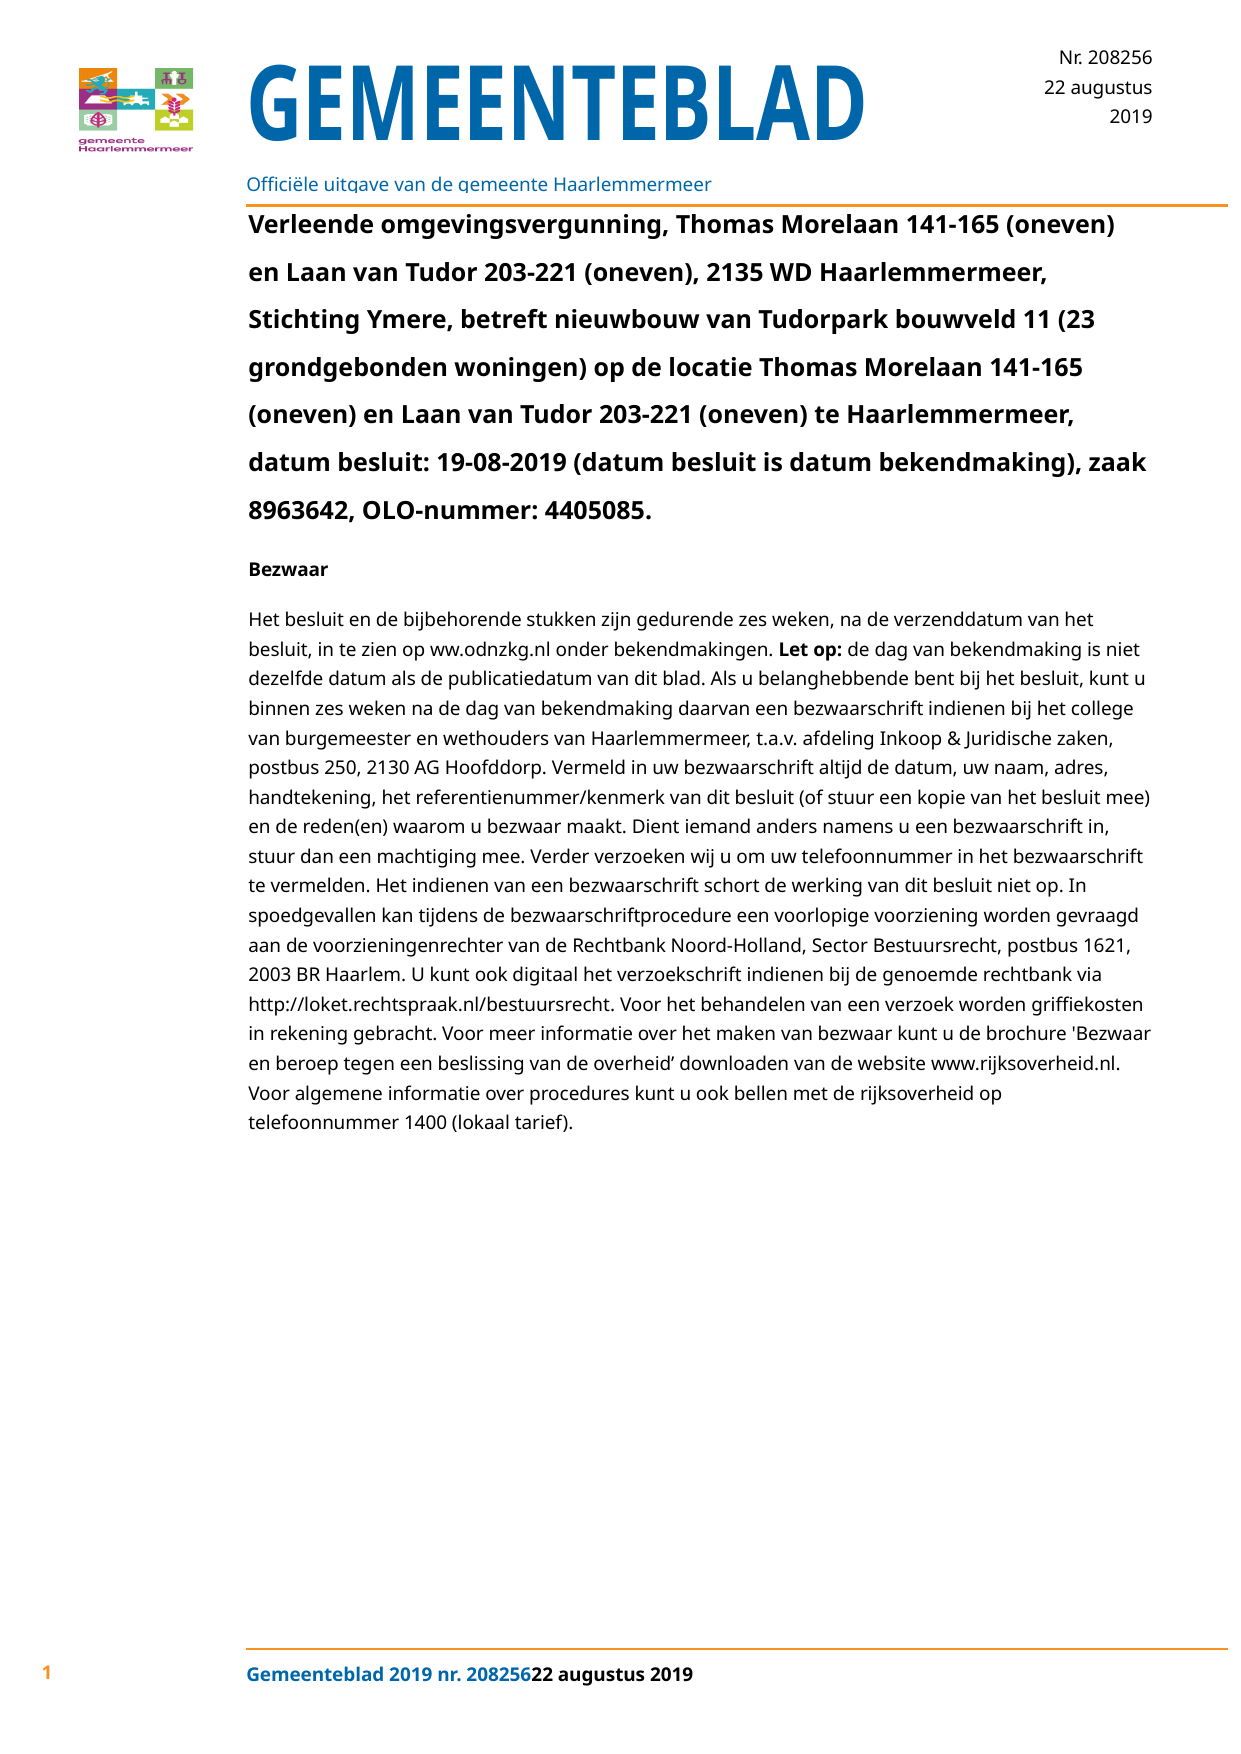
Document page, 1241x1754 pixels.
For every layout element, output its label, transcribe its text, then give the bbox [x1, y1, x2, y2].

text Het besluit en de bijbehorende stukken zijn gedurende zes weken, na de verzenddatum van het besluit, in te zien op ww.odnzkg.nl onder bekendmakingen. Let op: de dag van bekendmaking is niet dezelfde datum als de publicatiedatum van dit blad. Als u belanghebbende bent bij het besluit, kunt u binnen zes weken na de dag van bekendmaking daarvan een bezwaarschrift indienen bij het college van burgemeester en wethouders van Haarlemmermeer, t.a.v. afdeling Inkoop & Juridische zaken, postbus 250, 2130 AG Hoofddorp. Vermeld in uw bezwaarschrift altijd de datum, uw naam, adres, handtekening, het referentienummer/kenmerk van dit besluit (of stuur een kopie van het besluit mee) en de reden(en) waarom u bezwaar maakt. Dient iemand anders namens u een bezwaarschrift in, stuur dan een machtiging mee. Verder verzoeken wij u om uw telefoonnummer in het bezwaarschrift te vermelden. Het indienen van een bezwaarschrift schort de werking van dit besluit niet op. In spoedgevallen kan tijdens de bezwaarschriftprocedure een voorlopige voorziening worden gevraagd aan de voorzieningenrechter van de Rechtbank Noord-Holland, Sector Bestuursrecht, postbus 1621, 2003 BR Haarlem. U kunt ook digitaal het verzoekschrift indienen bij de genoemde rechtbank via http://loket.rechtspraak.nl/bestuursrecht. Voor het behandelen van een verzoek worden griffiekosten in rekening gebracht. Voor meer informatie over het maken van bezwaar kunt u de brochure 'Bezwaar en beroep tegen een beslissing van de overheid’ downloaden van de website www.rijksoverheid.nl. Voor algemene informatie over procedures kunt u ook bellen met de rijksoverheid op telefoonnummer 1400 (lokaal tarief). [248, 606, 1152, 1135]
text Verleende omgevingsvergunning, Thomas Morelaan 141-165 (oneven) en Laan van Tudor 203-221 (oneven), 2135 WD Haarlemmermeer, Stichting Ymere, betreft nieuwbouw van Tudorpark bouwveld 11 (23 grondgebonden woningen) op de locatie Thomas Morelaan 141-165 (oneven) en Laan van Tudor 203-221 (oneven) te Haarlemmermeer, datum besluit: 19-08-2019 (datum besluit is datum bekendmaking), zaak 8963642, OLO-nummer: 4405085. [248, 207, 1152, 526]
picture [41, 47, 231, 172]
text Bezwaar [248, 556, 1152, 582]
